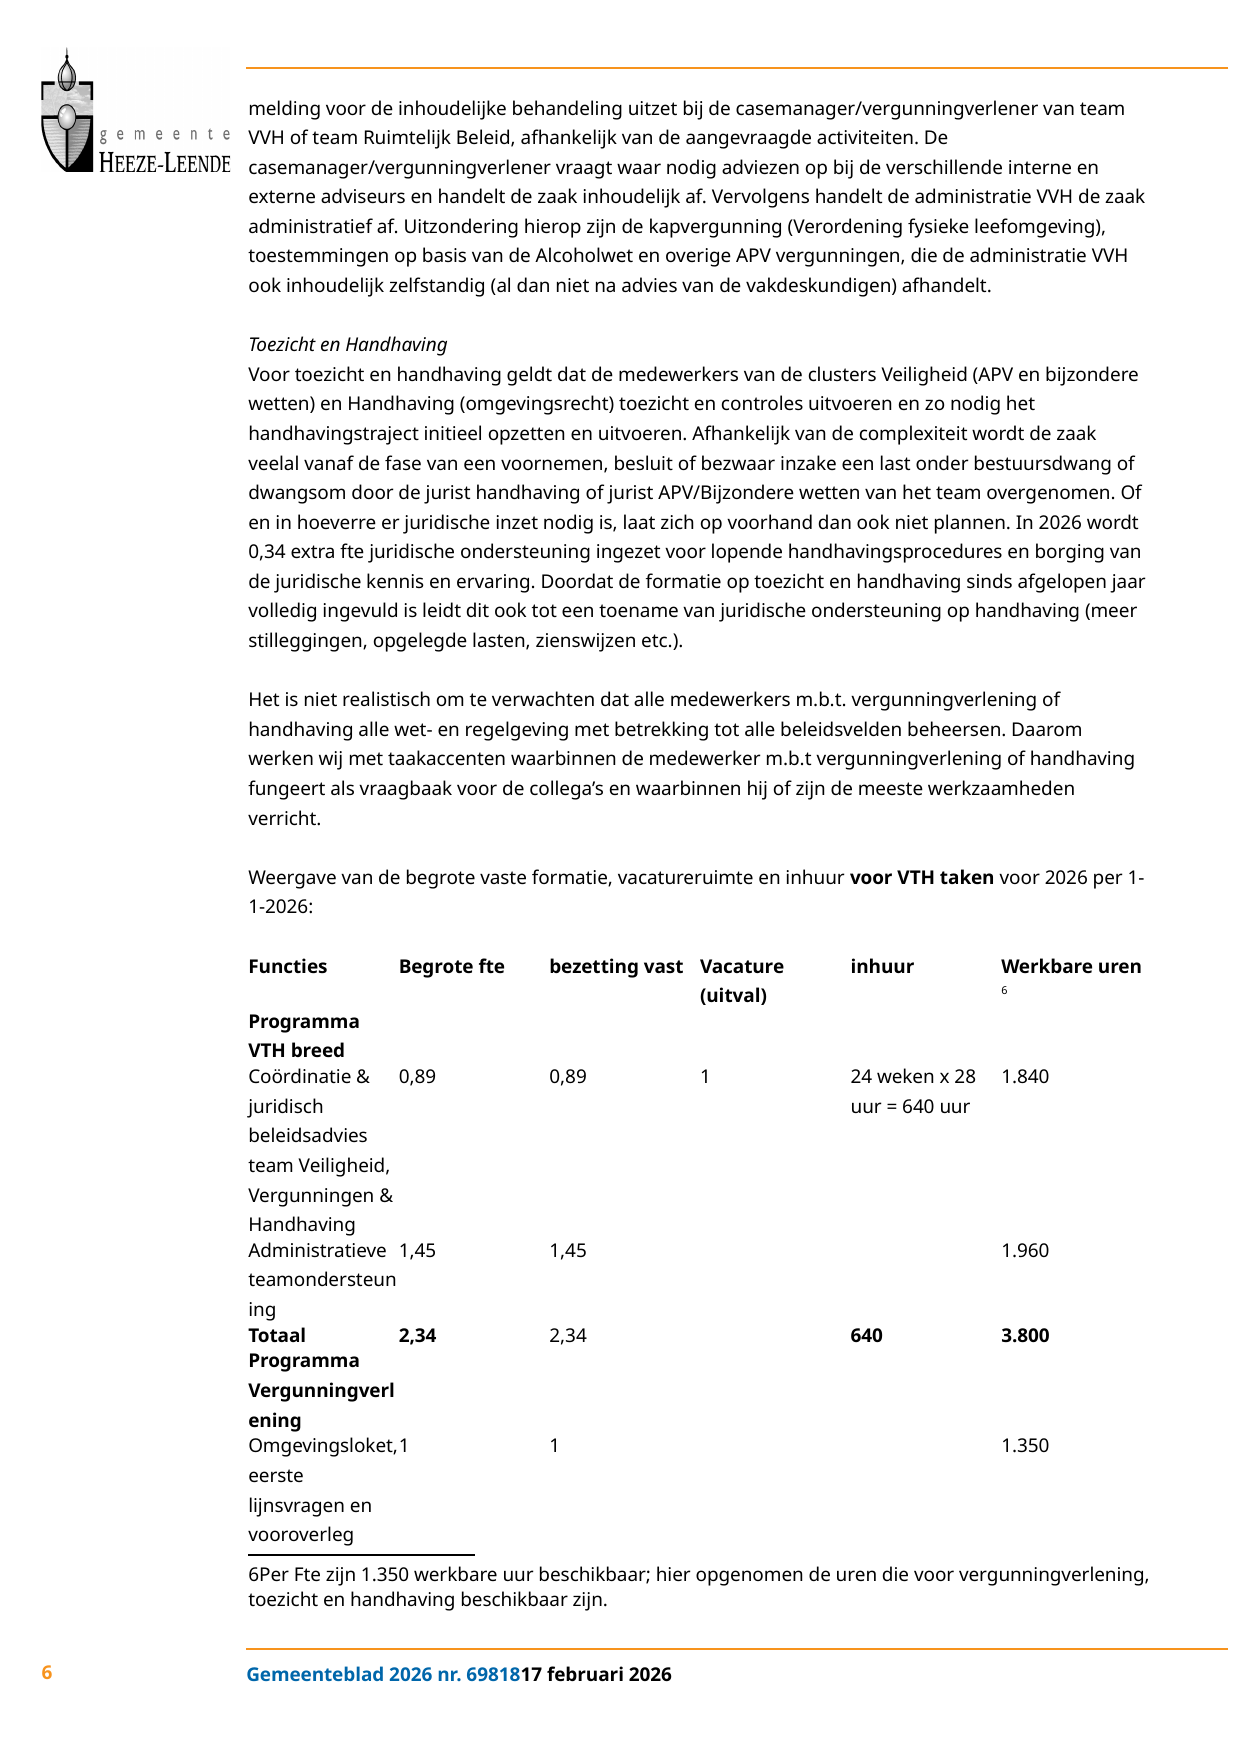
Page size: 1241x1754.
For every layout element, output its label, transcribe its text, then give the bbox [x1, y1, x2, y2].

table_header Werkbare uren [1001, 953, 1152, 1008]
text Voor toezicht en handhaving geldt dat de medewerkers van de clusters Veiligheid (APV en bijzondere wetten) en Handhaving (omgevingsrecht) toezicht en controles uitvoeren en zo nodig het handhavingstraject initieel opzetten en uitvoeren. Afhankelijk van de complexiteit wordt de zaak veelal vanaf de fase van een voornemen, besluit of bezwaar inzake een last onder bestuursdwang of dwangsom door de jurist handhaving of jurist APV/Bijzondere wetten van het team overgenomen. Of en in hoeverre er juridische inzet nodig is, laat zich op voorhand dan ook niet plannen. In 2026 wordt 0,34 extra fte juridische ondersteuning ingezet voor lopende handhavingsprocedures en borging van de juridische kennis en ervaring. Doordat de formatie op toezicht en handhaving sinds afgelopen jaar volledig ingevuld is leidt dit ook tot een toename van juridische ondersteuning op handhaving (meer stilleggingen, opgelegde lasten, zienswijzen etc.). [248, 361, 1152, 653]
table_cell 1 [399, 1433, 549, 1547]
table_cell [700, 1237, 850, 1322]
table_cell [399, 1348, 549, 1433]
table_cell 1.350 [1001, 1433, 1152, 1547]
table_cell [700, 1348, 850, 1433]
table_header inhuur [850, 953, 1001, 1008]
table_header bezetting vast [549, 953, 700, 1008]
table_cell 24 weken x 28 uur = 640 uur [850, 1064, 1001, 1237]
table_cell [850, 1008, 1001, 1063]
table_cell [1001, 1008, 1152, 1063]
table_header Functies [248, 953, 398, 1008]
table_cell Programma Vergunningverlening [248, 1348, 398, 1433]
table_cell [399, 1008, 549, 1063]
table_cell Omgevingsloket, eerste lijnsvragen en vooroverleg [248, 1433, 398, 1547]
table_cell [700, 1322, 850, 1348]
table_cell [850, 1433, 1001, 1547]
table_cell 1,45 [549, 1237, 700, 1322]
text Het is niet realistisch om te verwachten dat alle medewerkers m.b.t. vergunningverlening of handhaving alle wet- en regelgeving met betrekking tot alle beleidsvelden beheersen. Daarom werken wij met taakaccenten waarbinnen de medewerker m.b.t vergunningverlening of handhaving fungeert als vraagbaak voor de collega’s en waarbinnen hij of zijn de meeste werkzaamheden verricht. [248, 686, 1152, 831]
text melding voor de inhoudelijke behandeling uitzet bij de casemanager/vergunningverlener van team VVH of team Ruimtelijk Beleid, afhankelijk van de aangevraagde activiteiten. De casemanager/vergunningverlener vraagt waar nodig adviezen op bij de verschillende interne en externe adviseurs en handelt de zaak inhoudelijk af. Vervolgens handelt de administratie VVH de zaak administratief af. Uitzondering hierop zijn de kapvergunning (Verordening fysieke leefomgeving), toestemmingen op basis van de Alcoholwet en overige APV vergunningen, die de administratie VVH ook inhoudelijk zelfstandig (al dan niet na advies van de vakdeskundigen) afhandelt. [248, 95, 1152, 298]
table_cell 0,89 [399, 1064, 549, 1237]
table_cell 640 [850, 1322, 1001, 1348]
table_cell Coördinatie & juridisch beleidsadvies team Veiligheid, Vergunningen & Handhaving [248, 1064, 398, 1237]
table_header Vacature (uitval) [700, 953, 850, 1008]
table_cell 1.960 [1001, 1237, 1152, 1322]
table_cell [549, 1348, 700, 1433]
table_cell 0,89 [549, 1064, 700, 1237]
table_header Begrote fte [399, 953, 549, 1008]
picture [41, 47, 231, 172]
table_cell Programma VTH breed [248, 1008, 398, 1063]
table_cell 3.800 [1001, 1322, 1152, 1348]
table_cell 1.840 [1001, 1064, 1152, 1237]
table_cell Totaal [248, 1322, 398, 1348]
table_cell 1,45 [399, 1237, 549, 1322]
table_cell [850, 1237, 1001, 1322]
table_cell 2,34 [399, 1322, 549, 1348]
table_cell 2,34 [549, 1322, 700, 1348]
table_cell 1 [549, 1433, 700, 1547]
table_cell Administratieve teamondersteuning [248, 1237, 398, 1322]
table_cell [700, 1433, 850, 1547]
table_cell [700, 1008, 850, 1063]
table_cell [1001, 1348, 1152, 1433]
text Toezicht en Handhaving [248, 331, 1152, 357]
table_cell [850, 1348, 1001, 1433]
table_cell 1 [700, 1064, 850, 1237]
text Weergave van de begrote vaste formatie, vacatureruimte en inhuur voor VTH taken voor 2026 per 1-1-2026: [248, 864, 1152, 919]
table_cell [549, 1008, 700, 1063]
